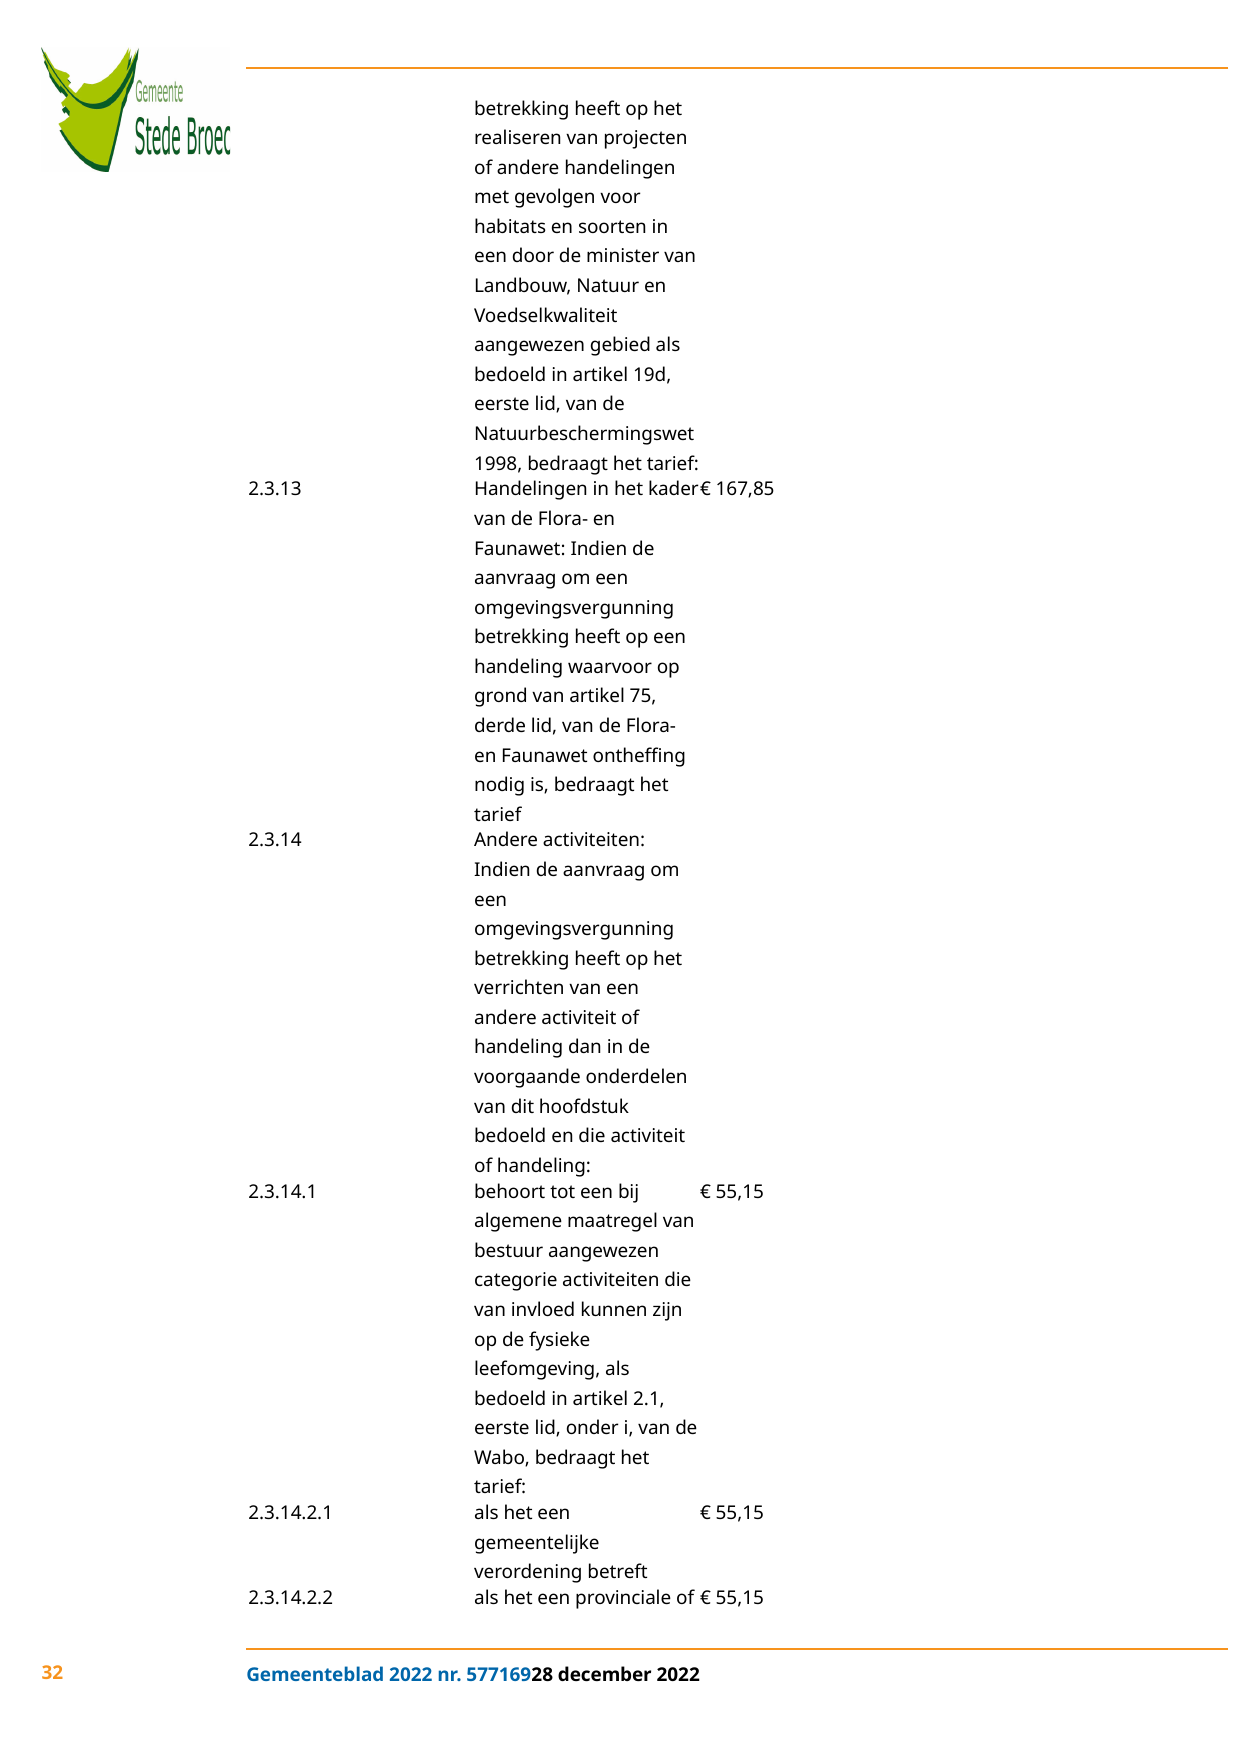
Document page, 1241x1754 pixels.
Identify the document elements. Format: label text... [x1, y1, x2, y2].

table_cell [700, 827, 926, 1178]
table_cell 2.3.14.2.2 [248, 1584, 474, 1610]
table_cell 2.3.14.2.1 [248, 1499, 474, 1584]
table_cell [926, 1499, 1152, 1584]
table_cell [926, 1178, 1152, 1499]
table_cell [926, 1584, 1152, 1610]
picture [41, 47, 231, 172]
table_cell behoort tot een bij algemene maatregel van bestuur aangewezen categorie activiteiten die van invloed kunnen zijn op de fysieke leefomgeving, als bedoeld in artikel 2.1, eerste lid, onder i, van de Wabo, bedraagt het tarief: [474, 1178, 700, 1499]
table_cell Handelingen in het kader van de Flora- en Faunawet: Indien de aanvraag om een omgevingsvergunning betrekking heeft op een handeling waarvoor op grond van artikel 75, derde lid, van de Flora- en Faunawet ontheffing nodig is, bedraagt het tarief [474, 476, 700, 827]
table_cell € 55,15 [700, 1499, 926, 1584]
table_cell € 167,85 [700, 476, 926, 827]
table_cell [926, 476, 1152, 827]
table_cell 2.3.13 [248, 476, 474, 827]
table_cell 2.3.14 [248, 827, 474, 1178]
table_cell € 55,15 [700, 1584, 926, 1610]
table_cell betrekking heeft op het realiseren van projecten of andere handelingen met gevolgen voor habitats en soorten in een door de minister van Landbouw, Natuur en Voedselkwaliteit aangewezen gebied als bedoeld in artikel 19d, eerste lid, van de Natuurbeschermingswet 1998, bedraagt het tarief: [474, 95, 700, 476]
table_cell [926, 827, 1152, 1178]
table_cell Andere activiteiten: Indien de aanvraag om een omgevingsvergunning betrekking heeft op het verrichten van een andere activiteit of handeling dan in de voorgaande onderdelen van dit hoofdstuk bedoeld en die activiteit of handeling: [474, 827, 700, 1178]
table_cell [700, 95, 926, 476]
table_cell [926, 95, 1152, 476]
table_cell als het een provinciale of [474, 1584, 700, 1610]
table_cell 2.3.14.1 [248, 1178, 474, 1499]
table_cell [248, 95, 474, 476]
table_cell als het een gemeentelijke verordening betreft [474, 1499, 700, 1584]
table_cell € 55,15 [700, 1178, 926, 1499]
